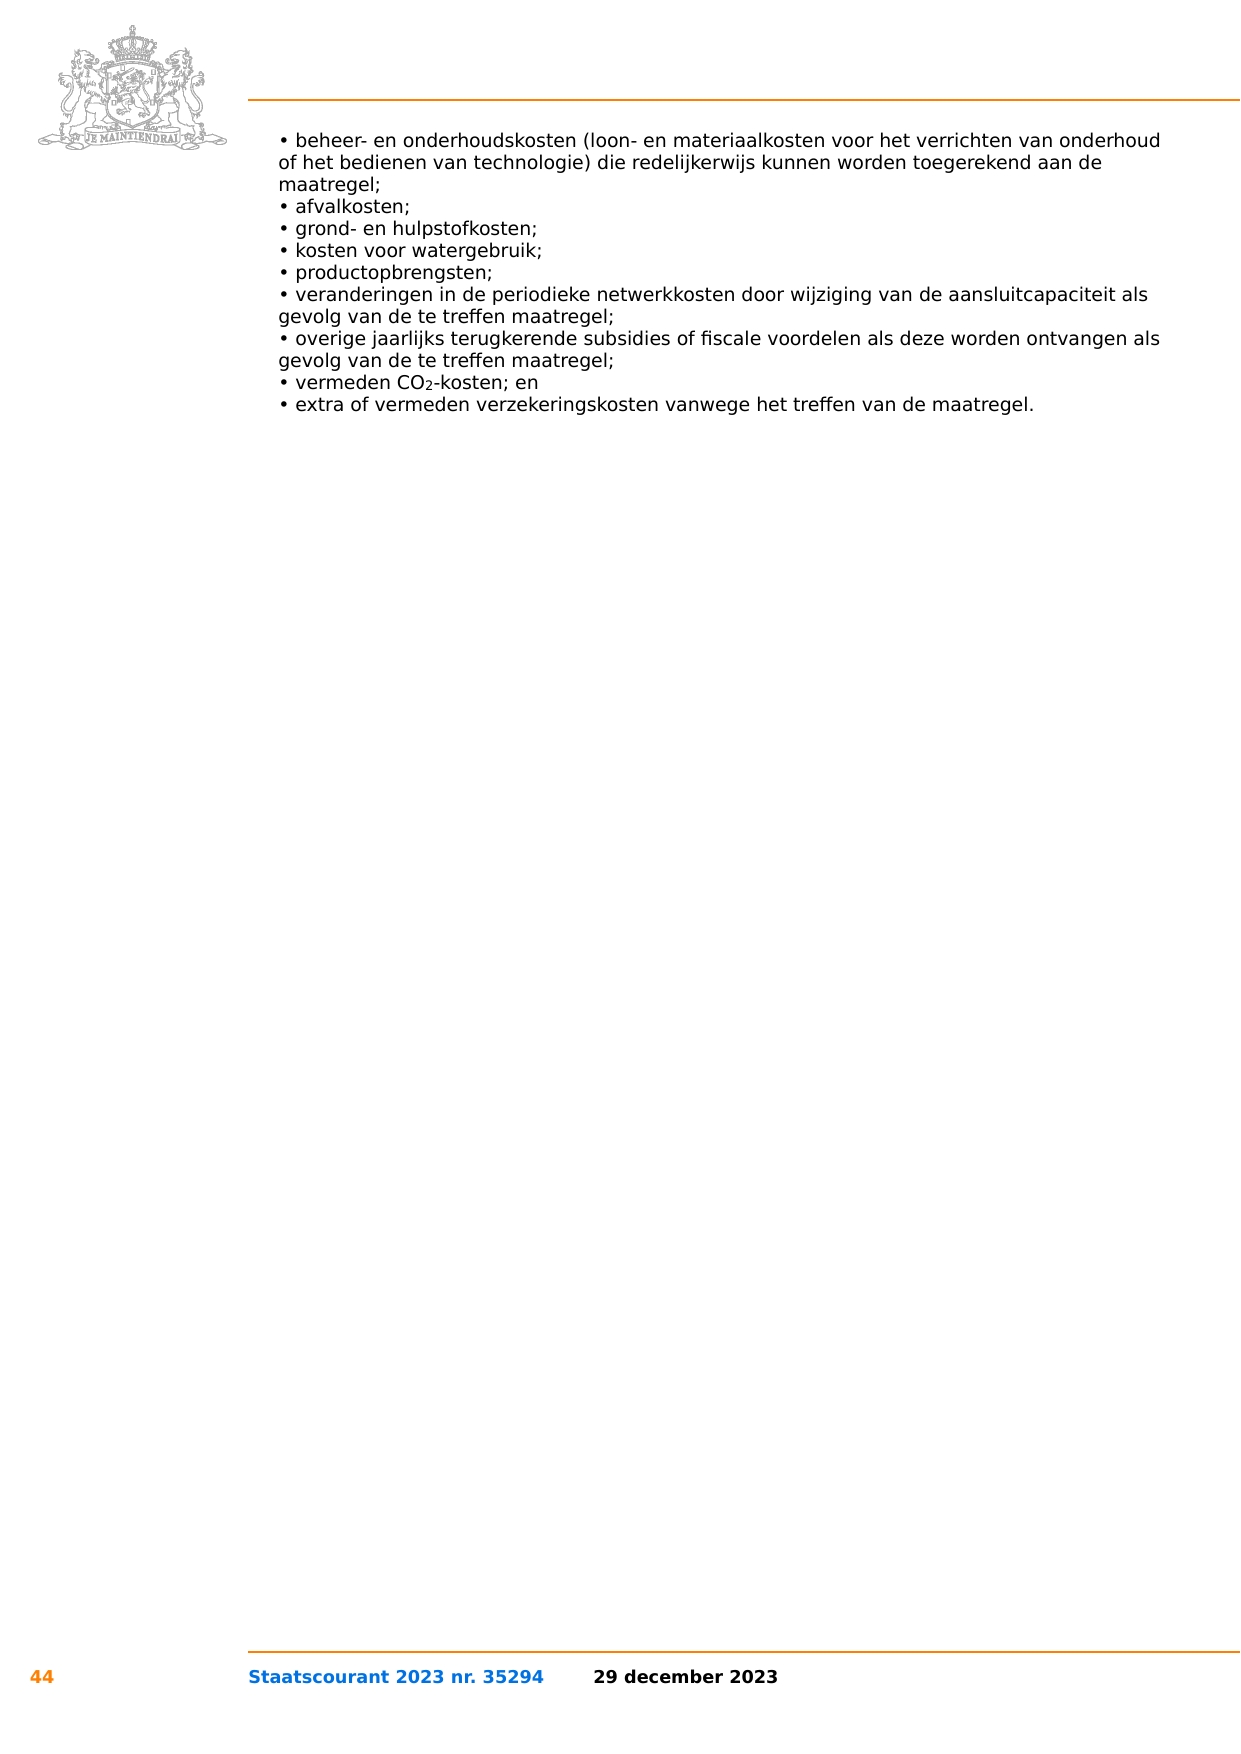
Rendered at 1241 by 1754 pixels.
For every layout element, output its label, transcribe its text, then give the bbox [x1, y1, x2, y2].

text • veranderingen in de periodieke netwerkkosten door wijziging van de aansluitcapaciteit als gevolg van de te treffen maatregel; [278, 284, 1163, 328]
text • productopbrengsten; [278, 262, 1163, 284]
text • extra of vermeden verzekeringskosten vanwege het treffen van de maatregel. [278, 394, 1163, 416]
text • vermeden CO2-kosten; en [278, 372, 1163, 394]
text • afvalkosten; [278, 196, 1163, 218]
picture [38, 25, 227, 150]
text • beheer- en onderhoudskosten (loon- en materiaalkosten voor het verrichten van onderhoud of het bedienen van technologie) die redelijkerwijs kunnen worden toegerekend aan de maatregel; [278, 130, 1163, 196]
text • grond- en hulpstofkosten; [278, 218, 1163, 240]
text • kosten voor watergebruik; [278, 240, 1163, 262]
text • overige jaarlijks terugkerende subsidies of fiscale voordelen als deze worden ontvangen als gevolg van de te treffen maatregel; [278, 328, 1163, 372]
